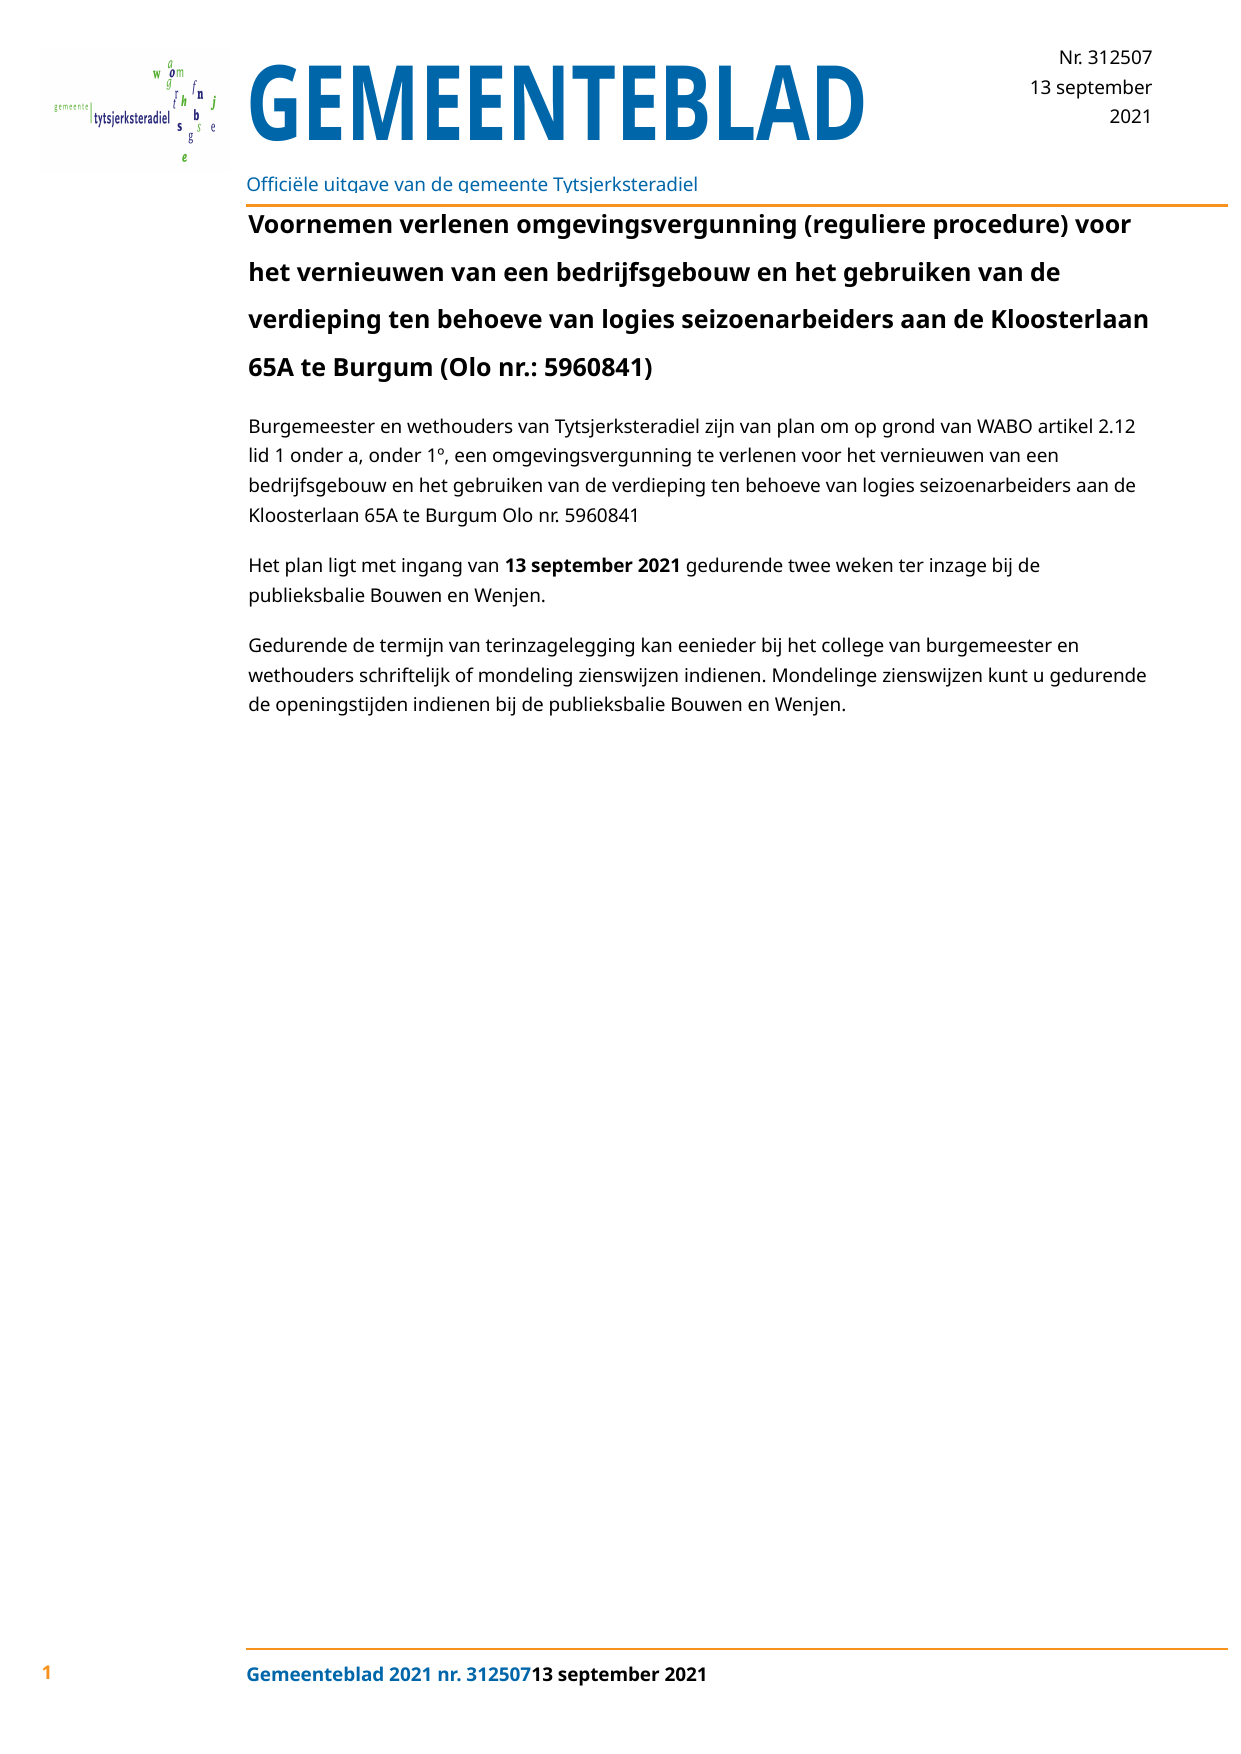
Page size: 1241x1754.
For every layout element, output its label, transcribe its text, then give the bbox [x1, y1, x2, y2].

text Burgemeester en wethouders van Tytsjerksteradiel zijn van plan om op grond van WABO artikel 2.12 lid 1 onder a, onder 1º, een omgevingsvergunning te verlenen voor het vernieuwen van een bedrijfsgebouw en het gebruiken van de verdieping ten behoeve van logies seizoenarbeiders aan de Kloosterlaan 65A te Burgum Olo nr. 5960841 [248, 413, 1152, 528]
text Het plan ligt met ingang van 13 september 2021 gedurende twee weken ter inzage bij de publieksbalie Bouwen en Wenjen. [248, 552, 1152, 608]
text Gedurende de termijn van terinzagelegging kan eenieder bij het college van burgemeester en wethouders schriftelijk of mondeling zienswijzen indienen. Mondelinge zienswijzen kunt u gedurende de openingstijden indienen bij de publieksbalie Bouwen en Wenjen. [248, 632, 1152, 717]
text Voornemen verlenen omgevingsvergunning (reguliere procedure) voor het vernieuwen van een bedrijfsgebouw en het gebruiken van de verdieping ten behoeve van logies seizoenarbeiders aan de Kloosterlaan 65A te Burgum (Olo nr.: 5960841) [248, 207, 1152, 384]
picture [41, 47, 231, 172]
